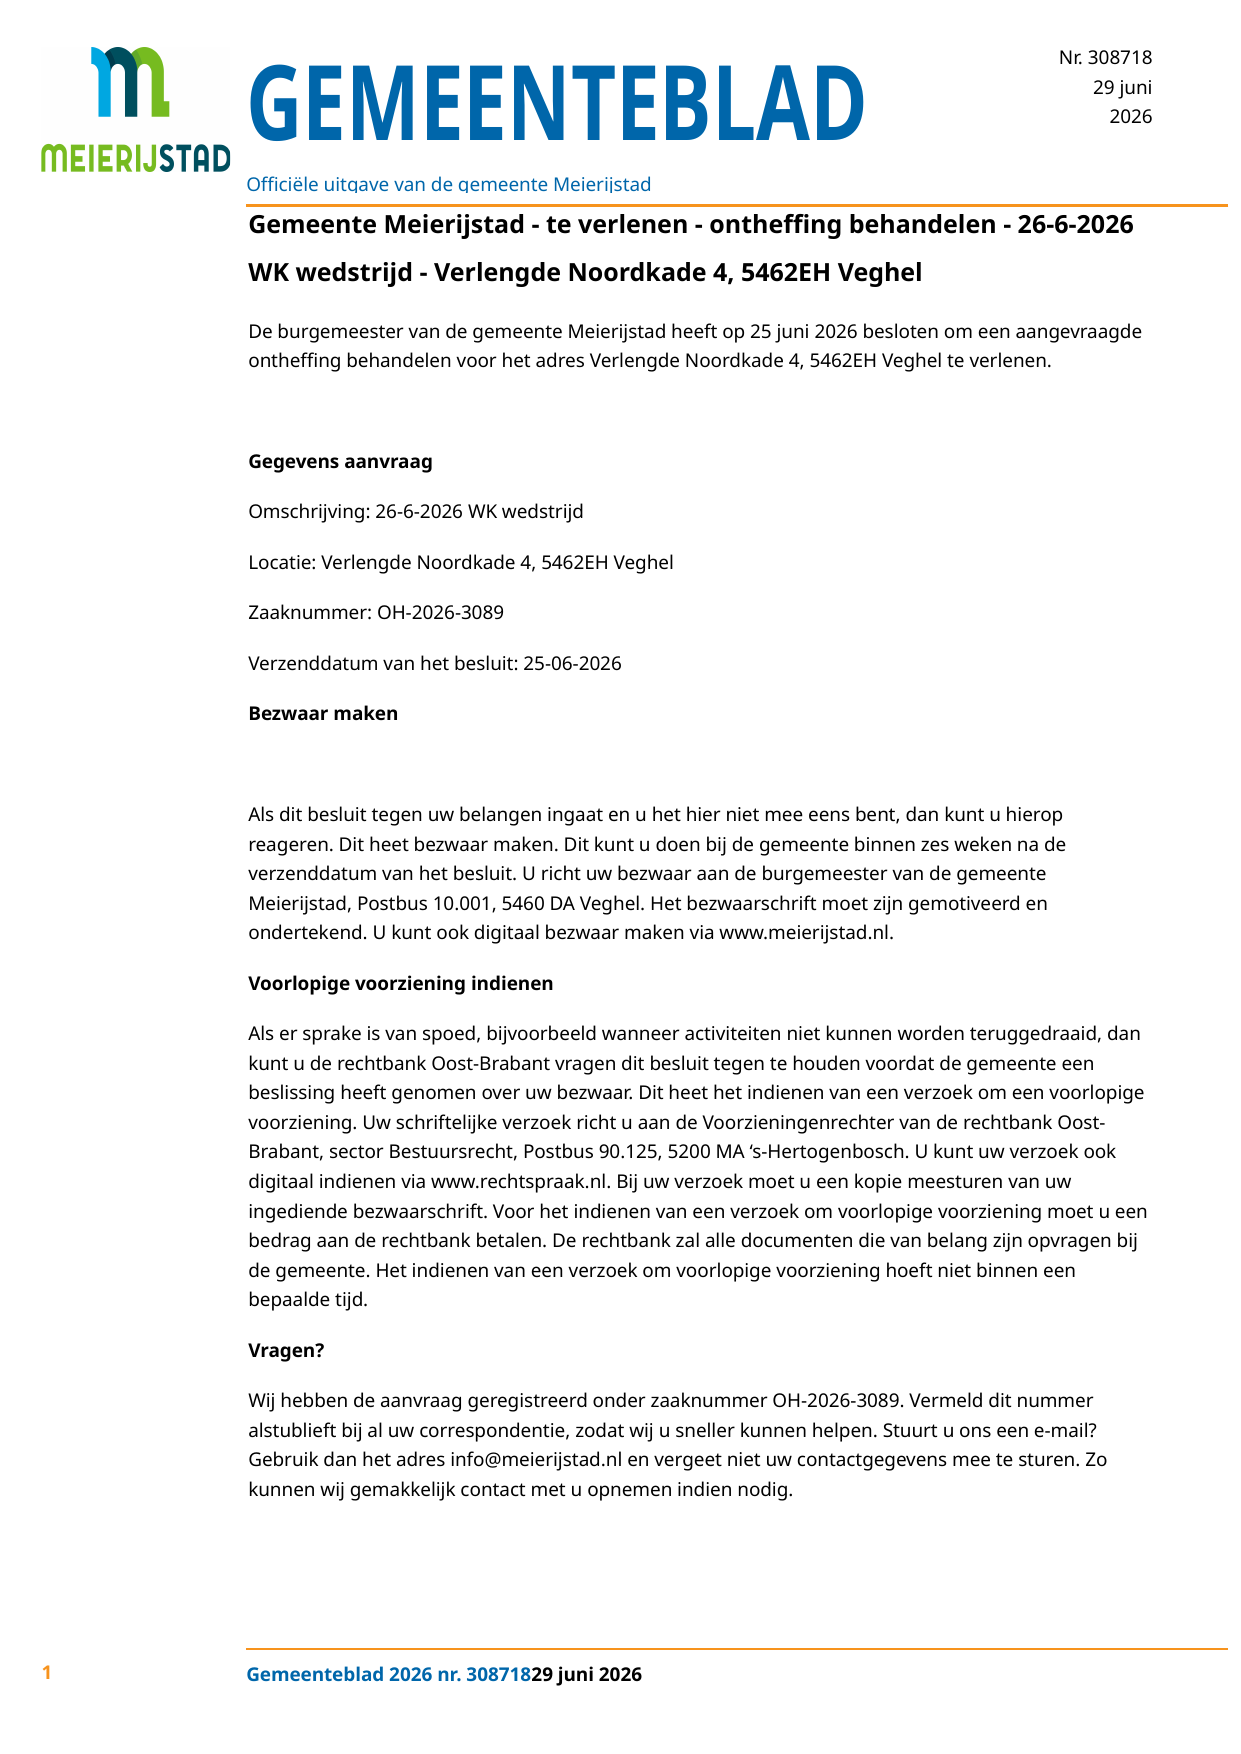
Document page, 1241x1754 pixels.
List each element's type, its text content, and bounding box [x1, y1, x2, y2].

text Als dit besluit tegen uw belangen ingaat en u het hier niet mee eens bent, dan kunt u hierop reageren. Dit heet bezwaar maken. Dit kunt u doen bij de gemeente binnen zes weken na de verzenddatum van het besluit. U richt uw bezwaar aan de burgemeester van de gemeente Meierijstad, Postbus 10.001, 5460 DA Veghel. Het bezwaarschrift moet zijn gemotiveerd en ondertekend. U kunt ook digitaal bezwaar maken via www.meierijstad.nl. [248, 801, 1152, 945]
text Bezwaar maken [248, 700, 1152, 726]
text Omschrijving: 26-6-2026 WK wedstrijd [248, 499, 1152, 524]
text Wij hebben de aanvraag geregistreerd onder zaaknummer OH-2026-3089. Vermeld dit nummer alstublieft bij al uw correspondentie, zodat wij u sneller kunnen helpen. Stuurt u ons een e-mail? Gebruik dan het adres info@meierijstad.nl en vergeet niet uw contactgegevens mee te sturen. Zo kunnen wij gemakkelijk contact met u opnemen indien nodig. [248, 1387, 1152, 1502]
text Zaaknummer: OH-2026-3089 [248, 599, 1152, 625]
text De burgemeester van de gemeente Meierijstad heeft op 25 juni 2026 besloten om een aangevraagde ontheffing behandelen voor het adres Verlengde Noordkade 4, 5462EH Veghel te verlenen. [248, 318, 1152, 373]
text Als er sprake is van spoed, bijvoorbeeld wanneer activiteiten niet kunnen worden teruggedraaid, dan kunt u de rechtbank Oost-Brabant vragen dit besluit tegen te houden voordat de gemeente een beslissing heeft genomen over uw bezwaar. Dit heet het indienen van een verzoek om een voorlopige voorziening. Uw schriftelijke verzoek richt u aan de Voorzieningenrechter van de rechtbank Oost-Brabant, sector Bestuursrecht, Postbus 90.125, 5200 MA ‘s-Hertogenbosch. U kunt uw verzoek ook digitaal indienen via www.rechtspraak.nl. Bij uw verzoek moet u een kopie meesturen van uw ingediende bezwaarschrift. Voor het indienen van een verzoek om voorlopige voorziening moet u een bedrag aan de rechtbank betalen. De rechtbank zal alle documenten die van belang zijn opvragen bij de gemeente. Het indienen van een verzoek om voorlopige voorziening hoeft niet binnen een bepaalde tijd. [248, 1020, 1152, 1312]
text Gemeente Meierijstad - te verlenen - ontheffing behandelen - 26-6-2026 WK wedstrijd - Verlengde Noordkade 4, 5462EH Veghel [248, 207, 1152, 288]
text Vragen? [248, 1337, 1152, 1363]
text Verzenddatum van het besluit: 25-06-2026 [248, 650, 1152, 676]
text Voorlopige voorziening indienen [248, 970, 1152, 996]
text Locatie: Verlengde Noordkade 4, 5462EH Veghel [248, 549, 1152, 575]
picture [41, 47, 231, 172]
text Gegevens aanvraag [248, 448, 1152, 474]
